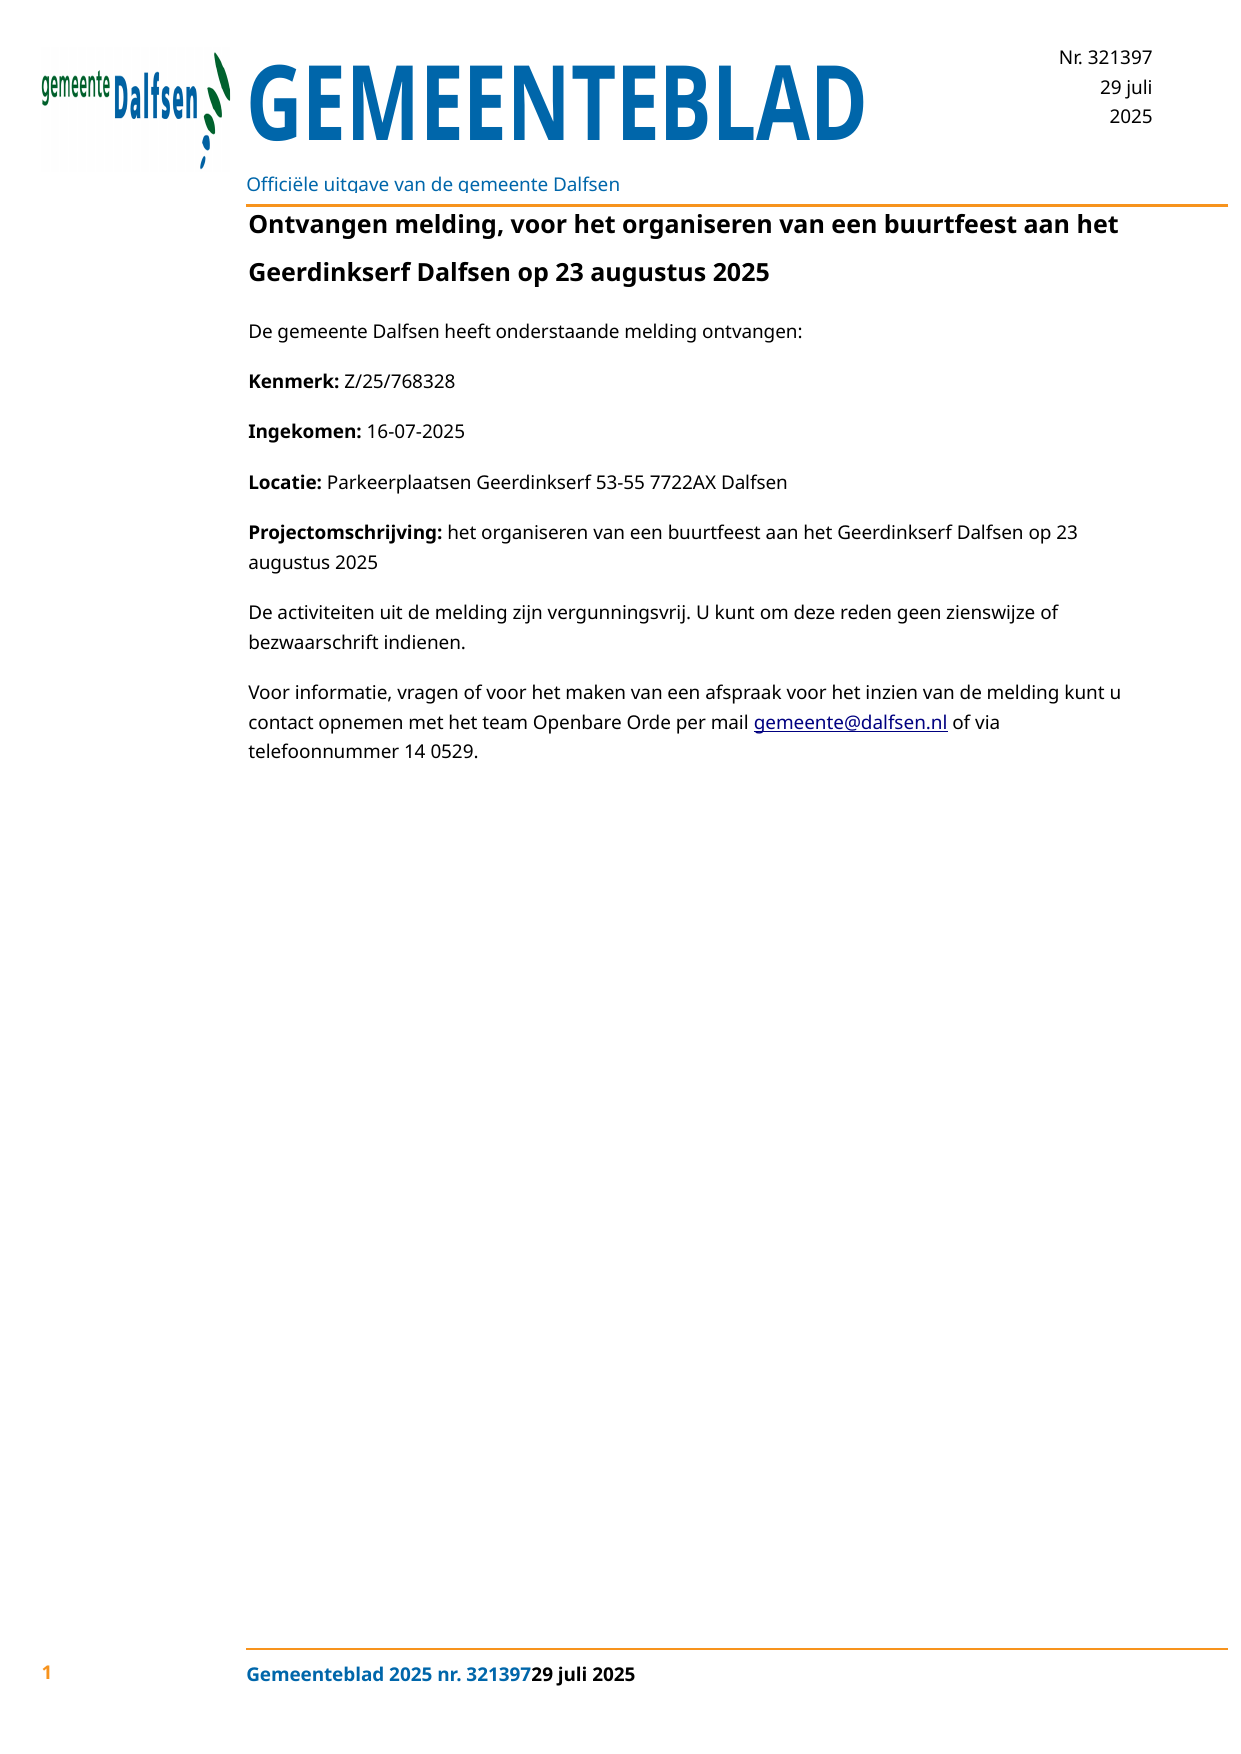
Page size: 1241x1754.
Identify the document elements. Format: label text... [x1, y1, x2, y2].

text De gemeente Dalfsen heeft onderstaande melding ontvangen: [248, 318, 1152, 344]
text Projectomschrijving: het organiseren van een buurtfeest aan het Geerdinkserf Dalfsen op 23 augustus 2025 [248, 519, 1152, 575]
text Voor informatie, vragen of voor het maken van een afspraak voor het inzien van de melding kunt u contact opnemen met het team Openbare Orde per mail gemeente@dalfsen.nl of via telefoonnummer 14 0529. [248, 679, 1152, 764]
text De activiteiten uit de melding zijn vergunningsvrij. U kunt om deze reden geen zienswijze of bezwaarschrift indienen. [248, 599, 1152, 655]
text Ingekomen: 16-07-2025 [248, 419, 1152, 444]
text Kenmerk: Z/25/768328 [248, 368, 1152, 394]
picture [41, 47, 231, 172]
text Locatie: Parkeerplaatsen Geerdinkserf 53-55 7722AX Dalfsen [248, 469, 1152, 495]
text Ontvangen melding, voor het organiseren van een buurtfeest aan het Geerdinkserf Dalfsen op 23 augustus 2025 [248, 207, 1152, 288]
